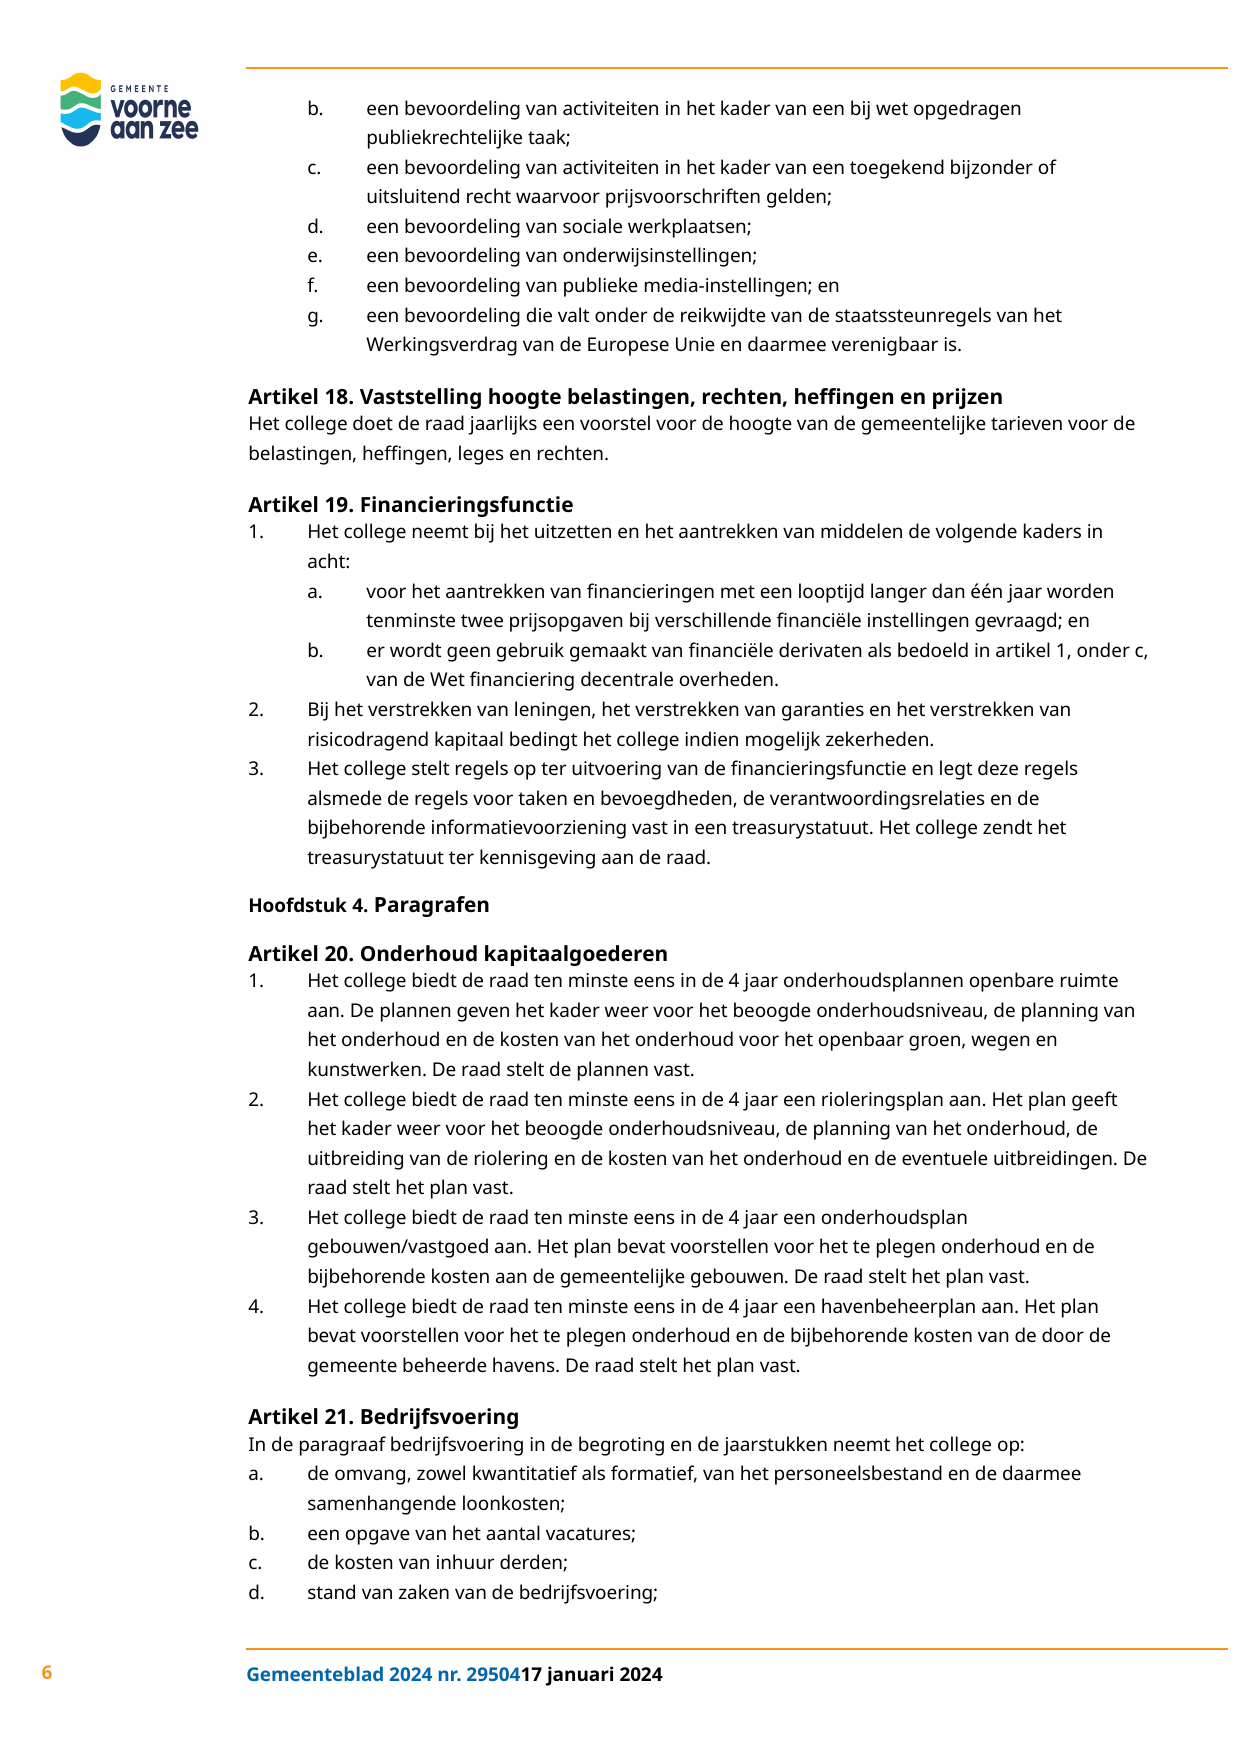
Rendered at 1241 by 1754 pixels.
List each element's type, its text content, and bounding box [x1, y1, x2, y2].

picture [41, 47, 231, 172]
list een opgave van het aantal vacatures; [248, 1520, 1152, 1545]
list Het college biedt de raad ten minste eens in de 4 jaar een havenbeheerplan aan. Het plan bevat voorstellen voor het te plegen onderhoud en de bijbehorende kosten van de door de gemeente beheerde havens. De raad stelt het plan vast. [248, 1293, 1152, 1378]
list een bevoordeling die valt onder de reikwijdte van de staatssteunregels van het Werkingsverdrag van de Europese Unie en daarmee verenigbaar is. [307, 302, 1152, 357]
list een bevoordeling van onderwijsinstellingen; [307, 243, 1152, 268]
list een bevoordeling van publieke media-instellingen; en [307, 272, 1152, 298]
list een bevoordeling van activiteiten in het kader van een bij wet opgedragen publiekrechtelijke taak; [307, 95, 1152, 150]
list de omvang, zowel kwantitatief als formatief, van het personeelsbestand en de daarmee samenhangende loonkosten; [248, 1461, 1152, 1516]
list Het college neemt bij het uitzetten en het aantrekken van middelen de volgende kaders in acht: [248, 519, 1152, 574]
list Bij het verstrekken van leningen, het verstrekken van garanties en het verstrekken van risicodragend kapitaal bedingt het college indien mogelijk zekerheden. [248, 696, 1152, 752]
list de kosten van inhuur derden; [248, 1549, 1152, 1575]
text Artikel 20. Onderhoud kapitaalgoederen [248, 939, 1152, 967]
list er wordt geen gebruik gemaakt van financiële derivaten als bedoeld in artikel 1, onder c, van de Wet financiering decentrale overheden. [307, 637, 1152, 692]
text Artikel 21. Bedrijfsvoering [248, 1402, 1152, 1431]
list een bevoordeling van activiteiten in het kader van een toegekend bijzonder of uitsluitend recht waarvoor prijsvoorschriften gelden; [307, 154, 1152, 209]
text Artikel 18. Vaststelling hoogte belastingen, rechten, heffingen en prijzen [248, 382, 1152, 410]
text In de paragraaf bedrijfsvoering in de begroting en de jaarstukken neemt het college op: [248, 1431, 1152, 1457]
list Het college biedt de raad ten minste eens in de 4 jaar een rioleringsplan aan. Het plan geeft het kader weer voor het beoogde onderhoudsniveau, de planning van het onderhoud, de uitbreiding van de riolering en de kosten van het onderhoud en de eventuele uitbreidingen. De raad stelt het plan vast. [248, 1086, 1152, 1200]
list Het college stelt regels op ter uitvoering van de financieringsfunctie en legt deze regels alsmede de regels voor taken en bevoegdheden, de verantwoordingsrelaties en de bijbehorende informatievoorziening vast in een treasurystatuut. Het college zendt het treasurystatuut ter kennisgeving aan de raad. [248, 755, 1152, 870]
list Het college biedt de raad ten minste eens in de 4 jaar onderhoudsplannen openbare ruimte aan. De plannen geven het kader weer voor het beoogde onderhoudsniveau, de planning van het onderhoud en de kosten van het onderhoud voor het openbaar groen, wegen en kunstwerken. De raad stelt de plannen vast. [248, 967, 1152, 1082]
list Het college biedt de raad ten minste eens in de 4 jaar een onderhoudsplan gebouwen/vastgoed aan. Het plan bevat voorstellen voor het te plegen onderhoud en de bijbehorende kosten aan de gemeentelijke gebouwen. De raad stelt het plan vast. [248, 1204, 1152, 1289]
text Het college doet de raad jaarlijks een voorstel voor de hoogte van de gemeentelijke tarieven voor de belastingen, heffingen, leges en rechten. [248, 410, 1152, 466]
text Hoofdstuk 4. Paragrafen [248, 890, 1152, 918]
list voor het aantrekken van financieringen met een looptijd langer dan één jaar worden tenminste twee prijsopgaven bij verschillende financiële instellingen gevraagd; en [307, 578, 1152, 633]
list stand van zaken van de bedrijfsvoering; [248, 1579, 1152, 1604]
list een bevoordeling van sociale werkplaatsen; [307, 213, 1152, 239]
text Artikel 19. Financieringsfunctie [248, 490, 1152, 519]
